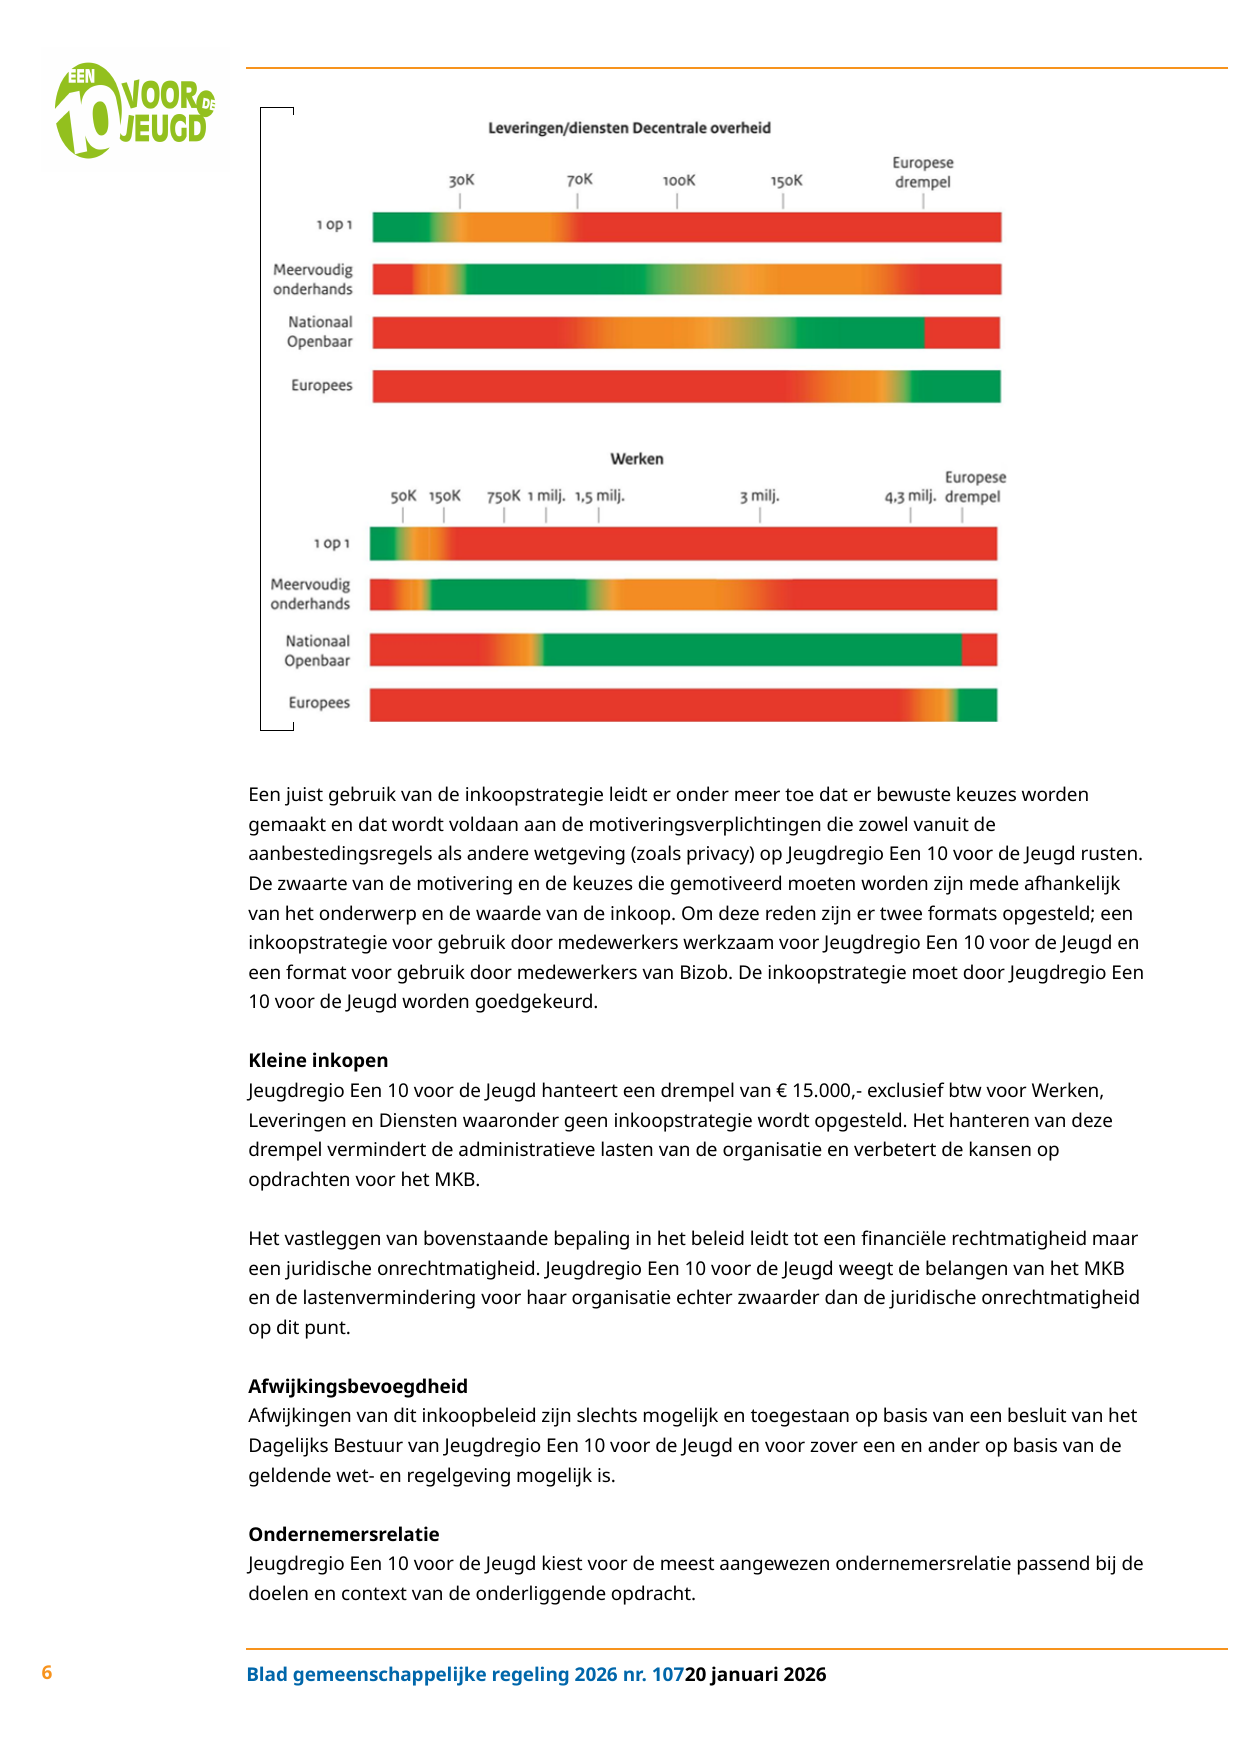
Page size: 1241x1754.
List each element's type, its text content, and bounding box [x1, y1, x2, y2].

text Kleine inkopen [248, 1048, 1152, 1073]
text Een juist gebruik van de inkoopstrategie leidt er onder meer toe dat er bewuste keuzes worden gemaakt en dat wordt voldaan aan de motiveringsverplichtingen die zowel vanuit de aanbestedingsregels als andere wetgeving (zoals privacy) op Jeugdregio Een 10 voor de Jeugd rusten. De zwaarte van de motivering en de keuzes die gemotiveerd moeten worden zijn mede afhankelijk van het onderwerp en de waarde van de inkoop. Om deze reden zijn er twee formats opgesteld; een inkoopstrategie voor gebruik door medewerkers werkzaam voor Jeugdregio Een 10 voor de Jeugd en een format voor gebruik door medewerkers van Bizob. De inkoopstrategie moet door Jeugdregio Een 10 voor de Jeugd worden goedgekeurd. [248, 781, 1152, 1014]
text Ondernemersrelatie [248, 1521, 1152, 1547]
text Jeugdregio Een 10 voor de Jeugd hanteert een drempel van € 15.000,- exclusief btw voor Werken, Leveringen en Diensten waaronder geen inkoopstrategie wordt opgesteld. Het hanteren van deze drempel vermindert de administratieve lasten van de organisatie en verbetert de kansen op opdrachten voor het MKB. [248, 1077, 1152, 1192]
text Het vastleggen van bovenstaande bepaling in het beleid leidt tot een financiële rechtmatigheid maar een juridische onrechtmatigheid. Jeugdregio Een 10 voor de Jeugd weegt de belangen van het MKB en de lastenvermindering voor haar organisatie echter zwaarder dan de juridische onrechtmatigheid op dit punt. [248, 1225, 1152, 1340]
text Jeugdregio Een 10 voor de Jeugd kiest voor de meest aangewezen ondernemersrelatie passend bij de doelen en context van de onderliggende opdracht. [248, 1551, 1152, 1606]
picture [41, 47, 231, 172]
text Afwijkingen van dit inkoopbeleid zijn slechts mogelijk en toegestaan op basis van een besluit van het Dagelijks Bestuur van Jeugdregio Een 10 voor de Jeugd en voor zover een en ander op basis van de geldende wet- en regelgeving mogelijk is. [248, 1403, 1152, 1488]
text Afwijkingsbevoegdheid [248, 1373, 1152, 1399]
picture [268, 115, 1008, 722]
